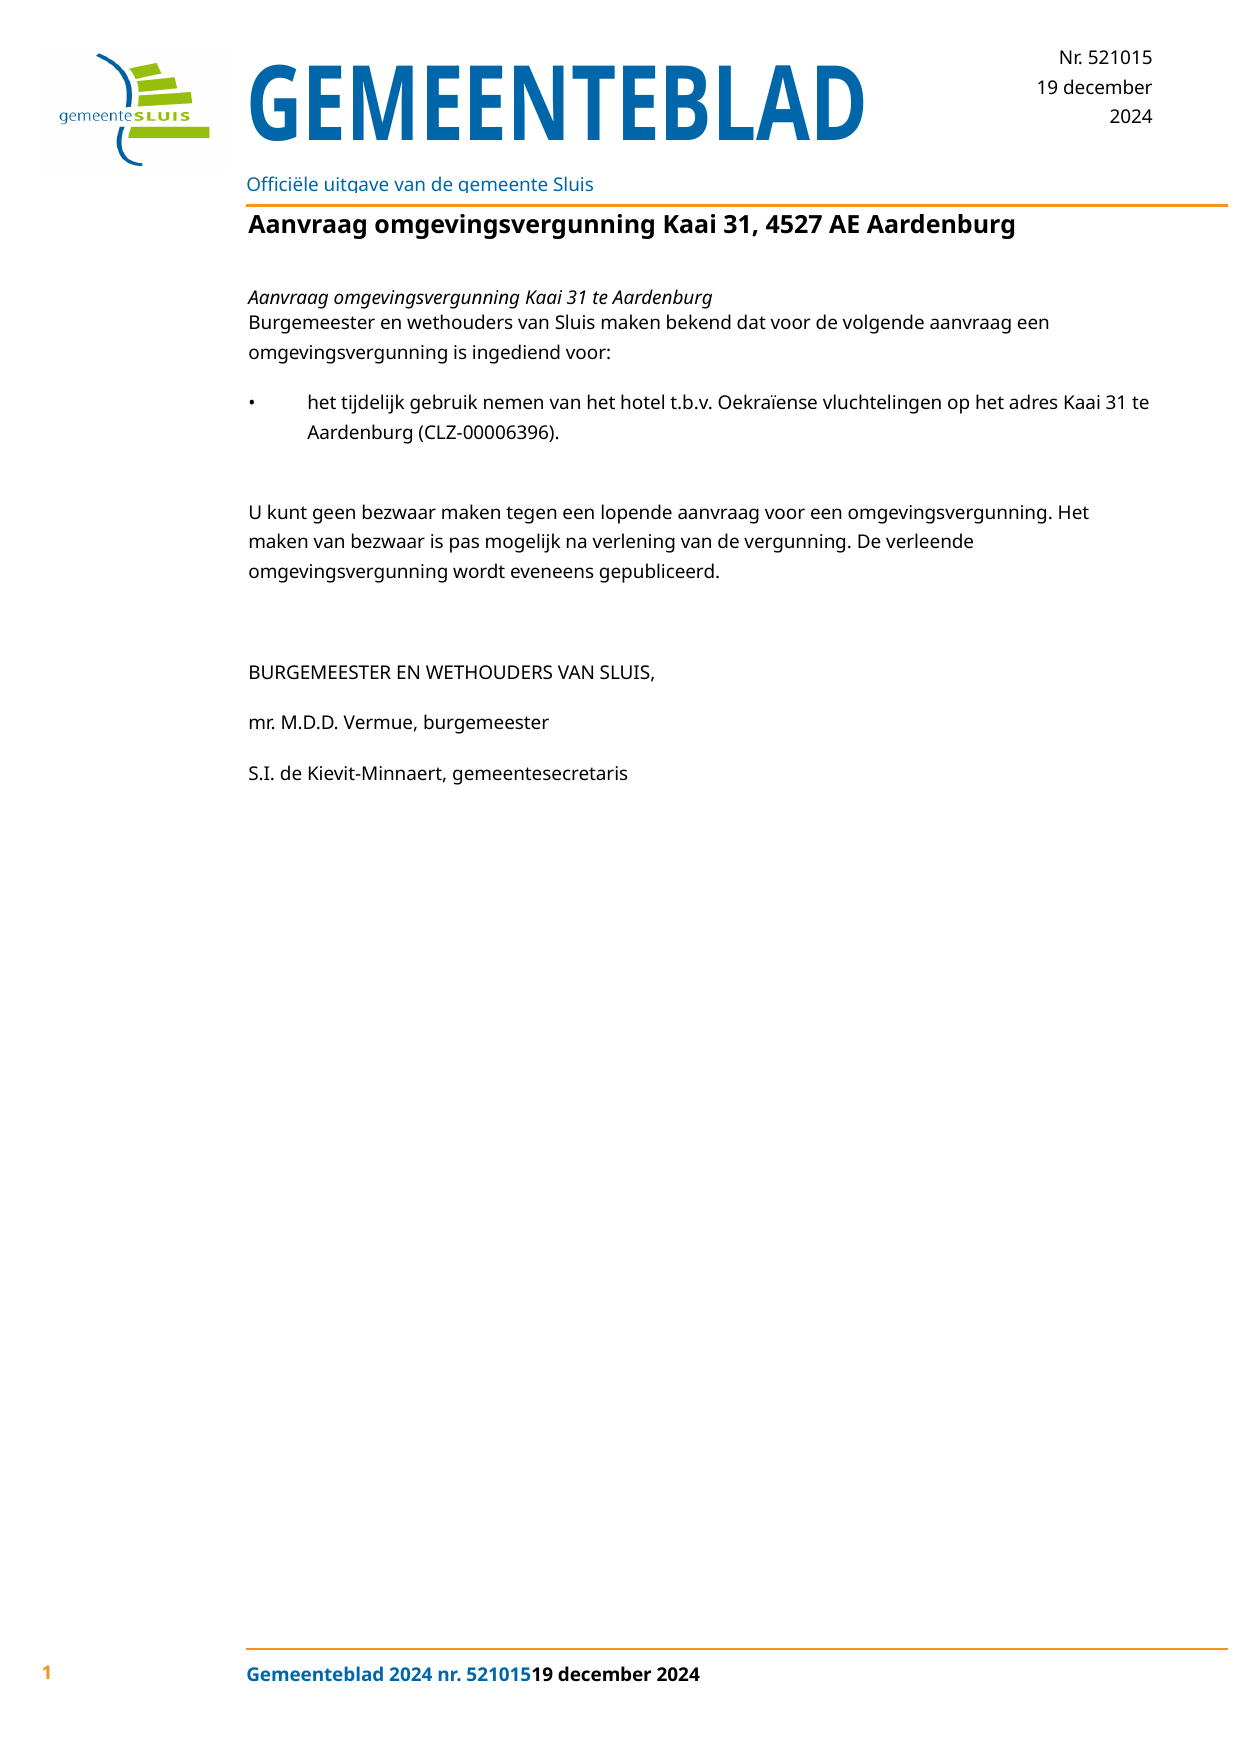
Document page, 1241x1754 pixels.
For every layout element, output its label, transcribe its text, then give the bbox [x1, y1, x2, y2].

text mr. M.D.D. Vermue, burgemeester [248, 709, 1152, 735]
text U kunt geen bezwaar maken tegen een lopende aanvraag voor een omgevingsvergunning. Het maken van bezwaar is pas mogelijk na verlening van de vergunning. De verleende omgevingsvergunning wordt eveneens gepubliceerd. [248, 499, 1152, 584]
text Burgemeester en wethouders van Sluis maken bekend dat voor de volgende aanvraag een omgevingsvergunning is ingediend voor: [248, 309, 1152, 365]
list het tijdelijk gebruik nemen van het hotel t.b.v. Oekraïense vluchtelingen op het adres Kaai 31 te Aardenburg (CLZ-00006396). [248, 389, 1152, 445]
text Aanvraag omgevingsvergunning Kaai 31 te Aardenburg [248, 284, 1152, 309]
text BURGEMEESTER EN WETHOUDERS VAN SLUIS, [248, 659, 1152, 685]
text S.I. de Kievit-Minnaert, gemeentesecretaris [248, 760, 1152, 786]
text Aanvraag omgevingsvergunning Kaai 31, 4527 AE Aardenburg [248, 207, 1152, 241]
picture [41, 47, 231, 172]
